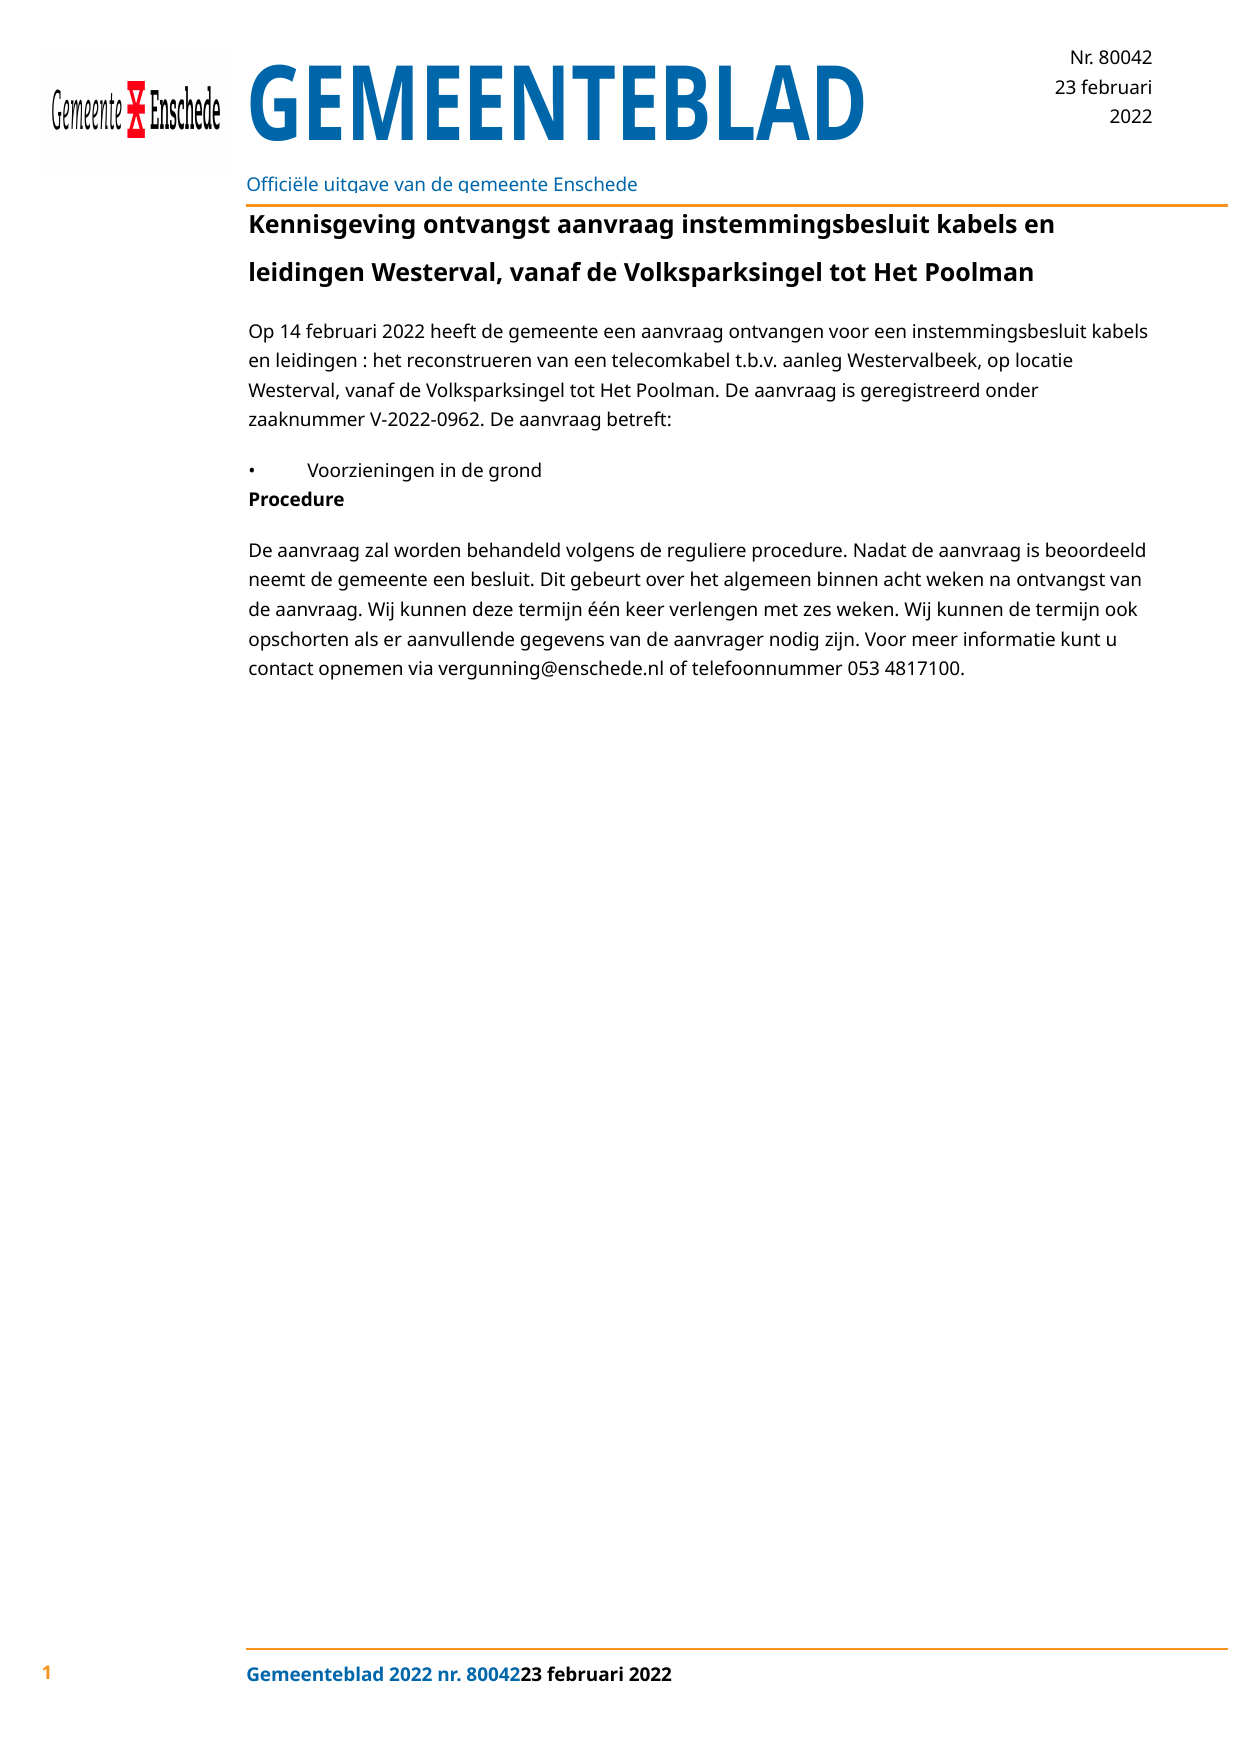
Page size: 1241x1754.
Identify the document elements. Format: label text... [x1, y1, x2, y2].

list Voorzieningen in de grond [248, 457, 1152, 483]
text Procedure [248, 487, 1152, 512]
picture [41, 47, 231, 172]
text Kennisgeving ontvangst aanvraag instemmingsbesluit kabels en leidingen Westerval, vanaf de Volksparksingel tot Het Poolman [248, 207, 1152, 288]
text Op 14 februari 2022 heeft de gemeente een aanvraag ontvangen voor een instemmingsbesluit kabels en leidingen : het reconstrueren van een telecomkabel t.b.v. aanleg Westervalbeek, op locatie Westerval, vanaf de Volksparksingel tot Het Poolman. De aanvraag is geregistreerd onder zaaknummer V-2022-0962. De aanvraag betreft: [248, 318, 1152, 432]
text De aanvraag zal worden behandeld volgens de reguliere procedure. Nadat de aanvraag is beoordeeld neemt de gemeente een besluit. Dit gebeurt over het algemeen binnen acht weken na ontvangst van de aanvraag. Wij kunnen deze termijn één keer verlengen met zes weken. Wij kunnen de termijn ook opschorten als er aanvullende gegevens van de aanvrager nodig zijn. Voor meer informatie kunt u contact opnemen via vergunning@enschede.nl of telefoonnummer 053 4817100. [248, 537, 1152, 681]
